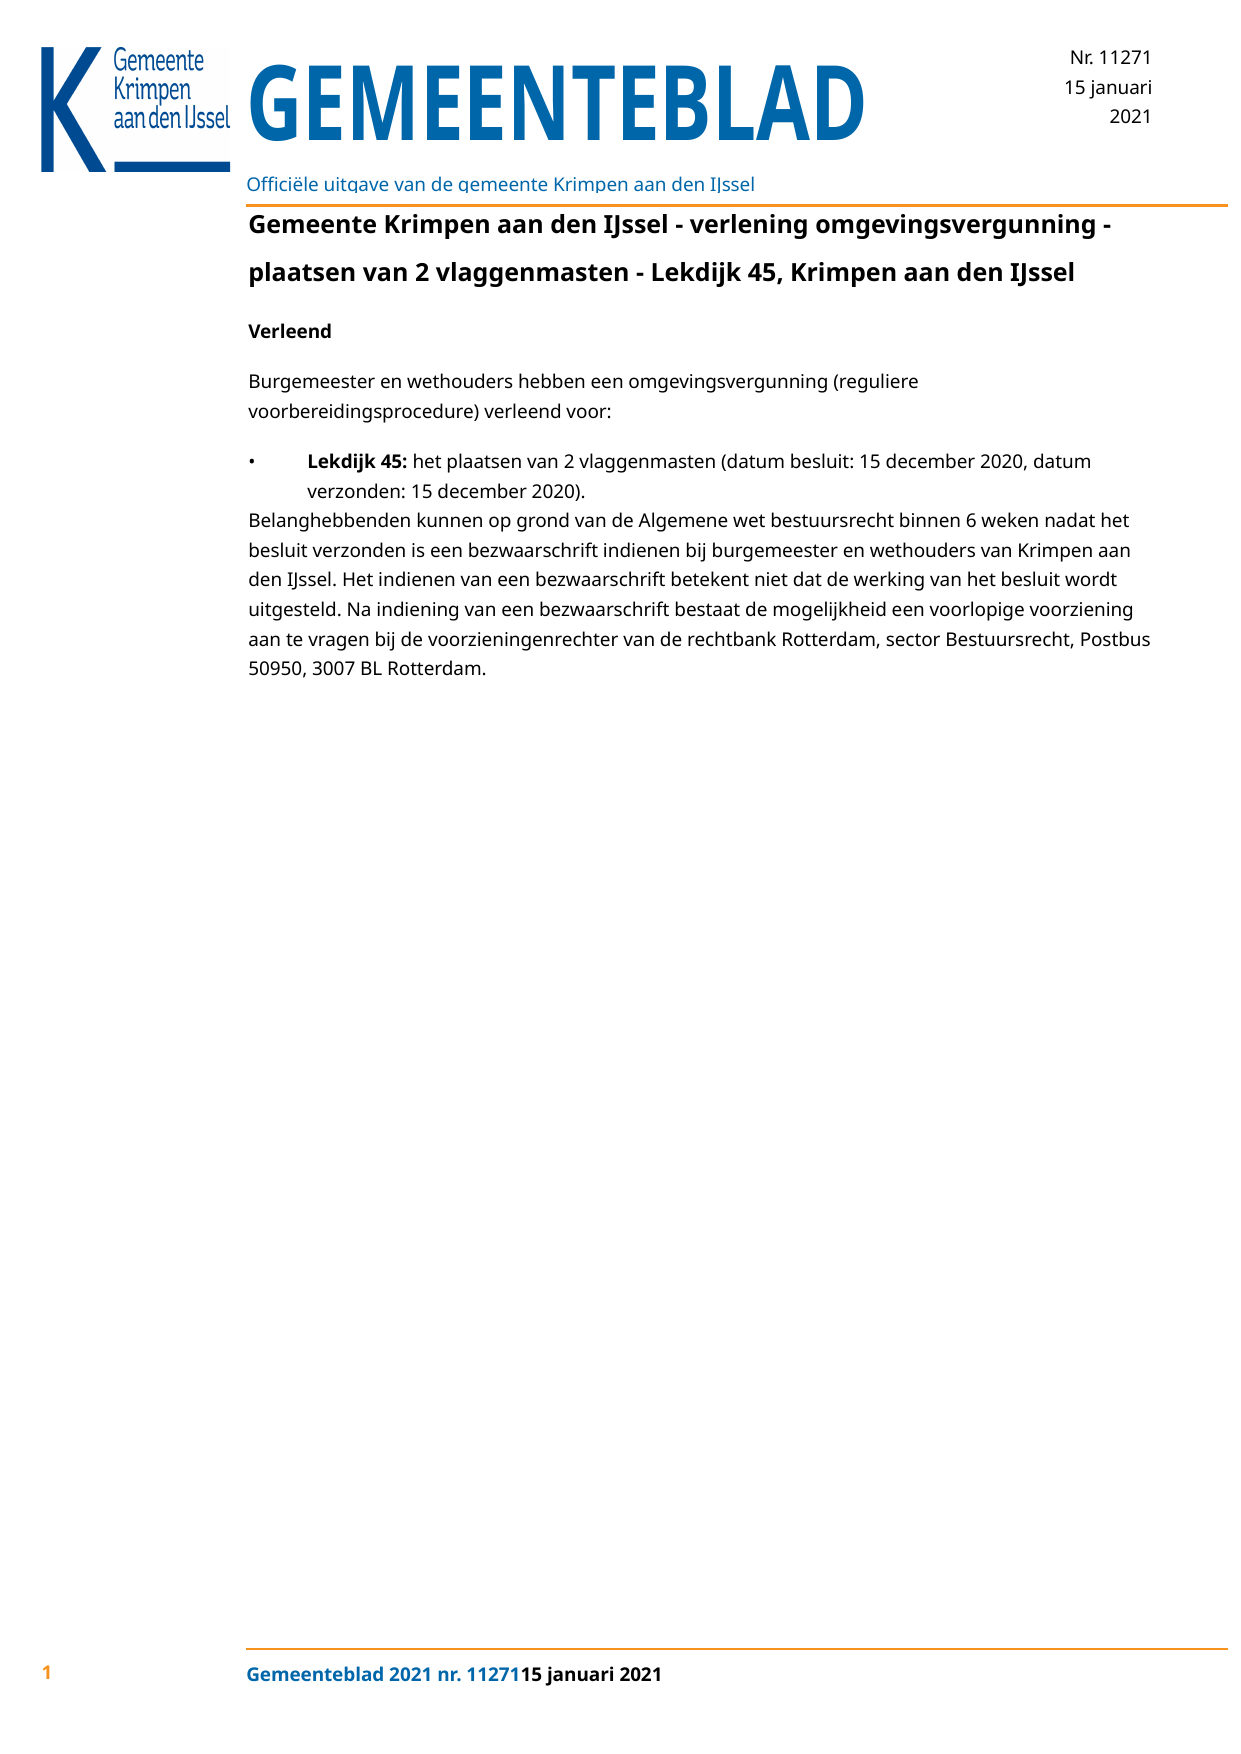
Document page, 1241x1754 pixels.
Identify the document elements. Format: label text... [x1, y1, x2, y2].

text Burgemeester en wethouders hebben een omgevingsvergunning (reguliere voorbereidingsprocedure) verleend voor: [248, 368, 1152, 424]
picture [41, 47, 231, 172]
text Verleend [248, 318, 1152, 344]
list Lekdijk 45: het plaatsen van 2 vlaggenmasten (datum besluit: 15 december 2020, datum verzonden: 15 december 2020). [248, 448, 1152, 504]
text Belanghebbenden kunnen op grond van de Algemene wet bestuursrecht binnen 6 weken nadat het besluit verzonden is een bezwaarschrift indienen bij burgemeester en wethouders van Krimpen aan den IJssel. Het indienen van een bezwaarschrift betekent niet dat de werking van het besluit wordt uitgesteld. Na indiening van een bezwaarschrift bestaat de mogelijkheid een voorlopige voorziening aan te vragen bij de voorzieningenrechter van de rechtbank Rotterdam, sector Bestuursrecht, Postbus 50950, 3007 BL Rotterdam. [248, 507, 1152, 681]
text Gemeente Krimpen aan den IJssel - verlening omgevingsvergunning - plaatsen van 2 vlaggenmasten - Lekdijk 45, Krimpen aan den IJssel [248, 207, 1152, 288]
